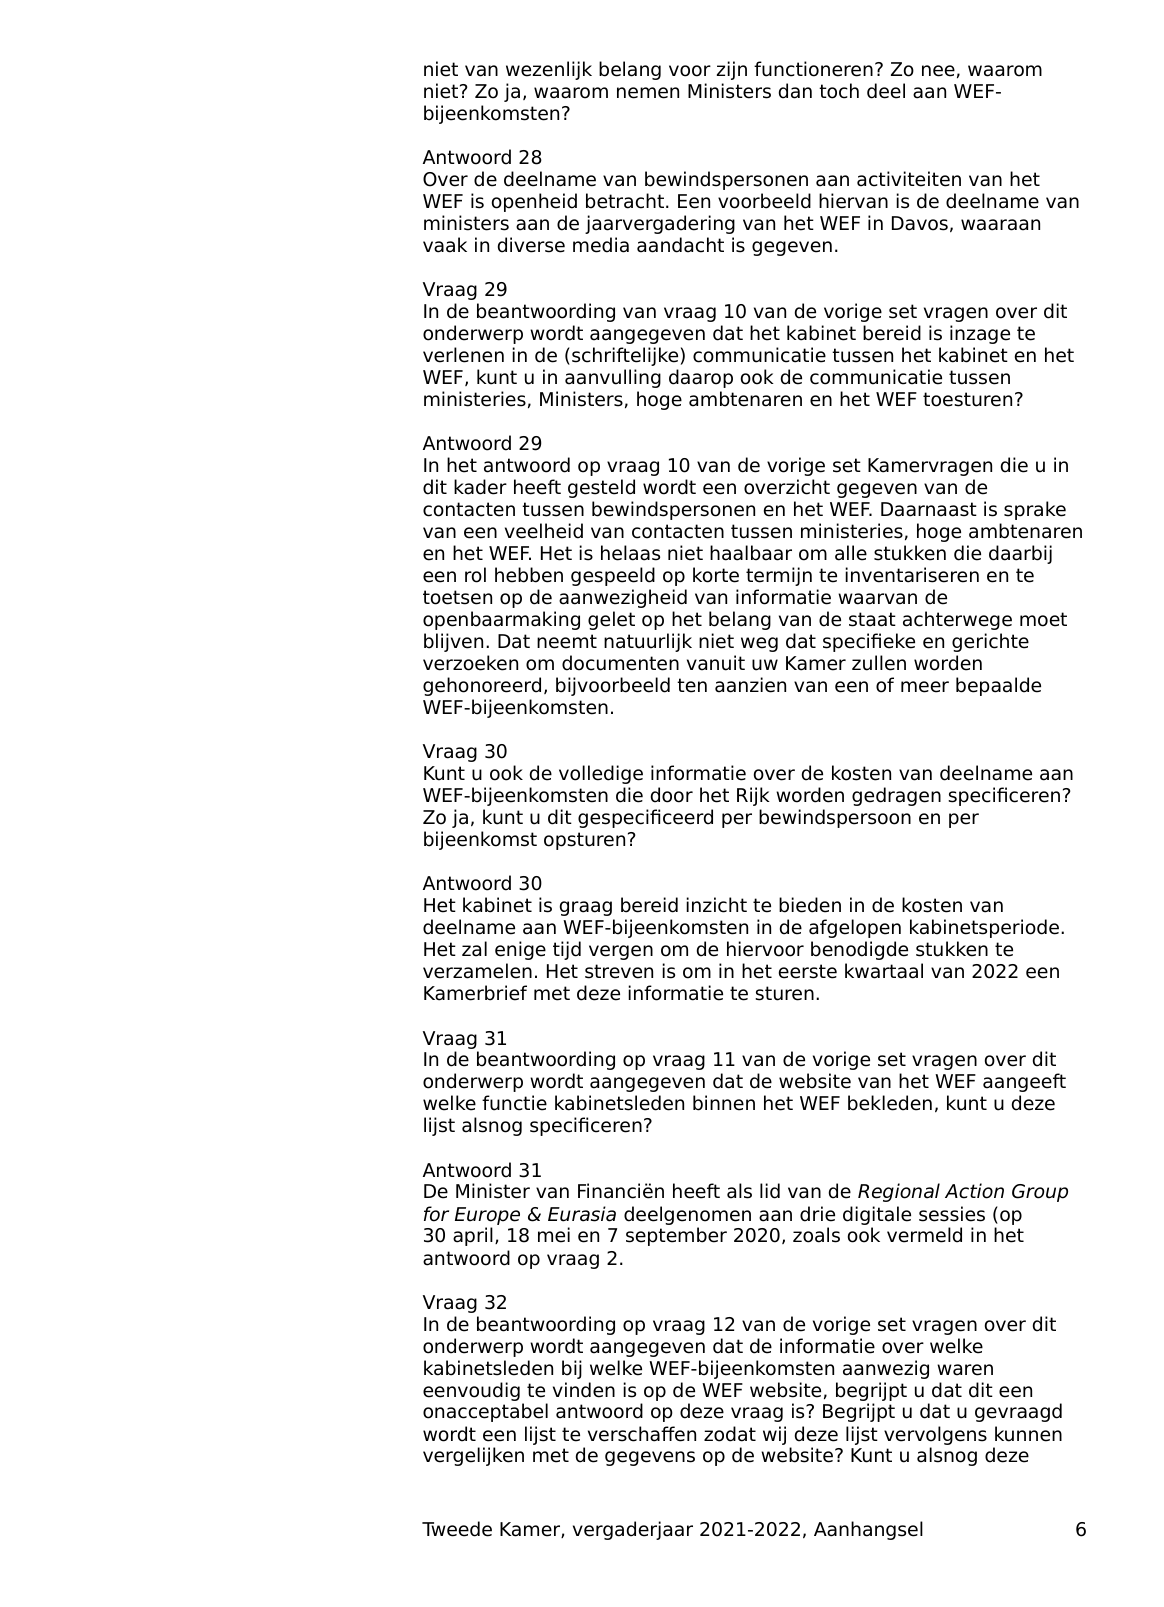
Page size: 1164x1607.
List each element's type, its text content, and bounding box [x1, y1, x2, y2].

text In het antwoord op vraag 10 van de vorige set Kamervragen die u in dit kader heeft gesteld wordt een overzicht gegeven van de contacten tussen bewindspersonen en het WEF. Daarnaast is sprake van een veelheid van contacten tussen ministeries, hoge ambtenaren en het WEF. Het is helaas niet haalbaar om alle stukken die daarbij een rol hebben gespeeld op korte termijn te inventariseren en te toetsen op de aanwezigheid van informatie waarvan de openbaarmaking gelet op het belang van de staat achterwege moet blijven. Dat neemt natuurlijk niet weg dat specifieke en gerichte verzoeken om documenten vanuit uw Kamer zullen worden gehonoreerd, bijvoorbeeld ten aanzien van een of meer bepaalde WEF-bijeenkomsten. [422, 455, 1087, 719]
text In de beantwoording op vraag 12 van de vorige set vragen over dit onderwerp wordt aangegeven dat de informatie over welke kabinetsleden bij welke WEF-bijeenkomsten aanwezig waren eenvoudig te vinden is op de WEF website, begrijpt u dat dit een onacceptabel antwoord op deze vraag is? Begrijpt u dat u gevraagd wordt een lijst te verschaffen zodat wij deze lijst vervolgens kunnen vergelijken met de gegevens op de website? Kunt u alsnog deze [422, 1313, 1087, 1467]
text Over de deelname van bewindspersonen aan activiteiten van het WEF is openheid betracht. Een voorbeeld hiervan is de deelname van ministers aan de jaarvergadering van het WEF in Davos, waaraan vaak in diverse media aandacht is gegeven. [422, 169, 1087, 257]
text Antwoord 30 [422, 873, 1087, 895]
text Vraag 30 [422, 741, 1087, 763]
text Vraag 31 [422, 1027, 1087, 1049]
text In de beantwoording van vraag 10 van de vorige set vragen over dit onderwerp wordt aangegeven dat het kabinet bereid is inzage te verlenen in de (schriftelijke) communicatie tussen het kabinet en het WEF, kunt u in aanvulling daarop ook de communicatie tussen ministeries, Ministers, hoge ambtenaren en het WEF toesturen? [422, 301, 1087, 411]
text niet van wezenlijk belang voor zijn functioneren? Zo nee, waarom niet? Zo ja, waarom nemen Ministers dan toch deel aan WEF-bijeenkomsten? [422, 59, 1087, 125]
text De Minister van Financiën heeft als lid van de Regional Action Group for Europe & Eurasia deelgenomen aan drie digitale sessies (op 30 april, 18 mei en 7 september 2020, zoals ook vermeld in het antwoord op vraag 2. [422, 1181, 1087, 1269]
text Vraag 29 [422, 279, 1087, 301]
text Antwoord 31 [422, 1159, 1087, 1181]
text Antwoord 29 [422, 433, 1087, 455]
text Kunt u ook de volledige informatie over de kosten van deelname aan WEF-bijeenkomsten die door het Rijk worden gedragen specificeren? Zo ja, kunt u dit gespecificeerd per bewindspersoon en per bijeenkomst opsturen? [422, 763, 1087, 851]
text Het kabinet is graag bereid inzicht te bieden in de kosten van deelname aan WEF-bijeenkomsten in de afgelopen kabinetsperiode. Het zal enige tijd vergen om de hiervoor benodigde stukken te verzamelen. Het streven is om in het eerste kwartaal van 2022 een Kamerbrief met deze informatie te sturen. [422, 895, 1087, 1005]
text In de beantwoording op vraag 11 van de vorige set vragen over dit onderwerp wordt aangegeven dat de website van het WEF aangeeft welke functie kabinetsleden binnen het WEF bekleden, kunt u deze lijst alsnog specificeren? [422, 1049, 1087, 1137]
text Vraag 32 [422, 1292, 1087, 1313]
text Antwoord 28 [422, 147, 1087, 169]
